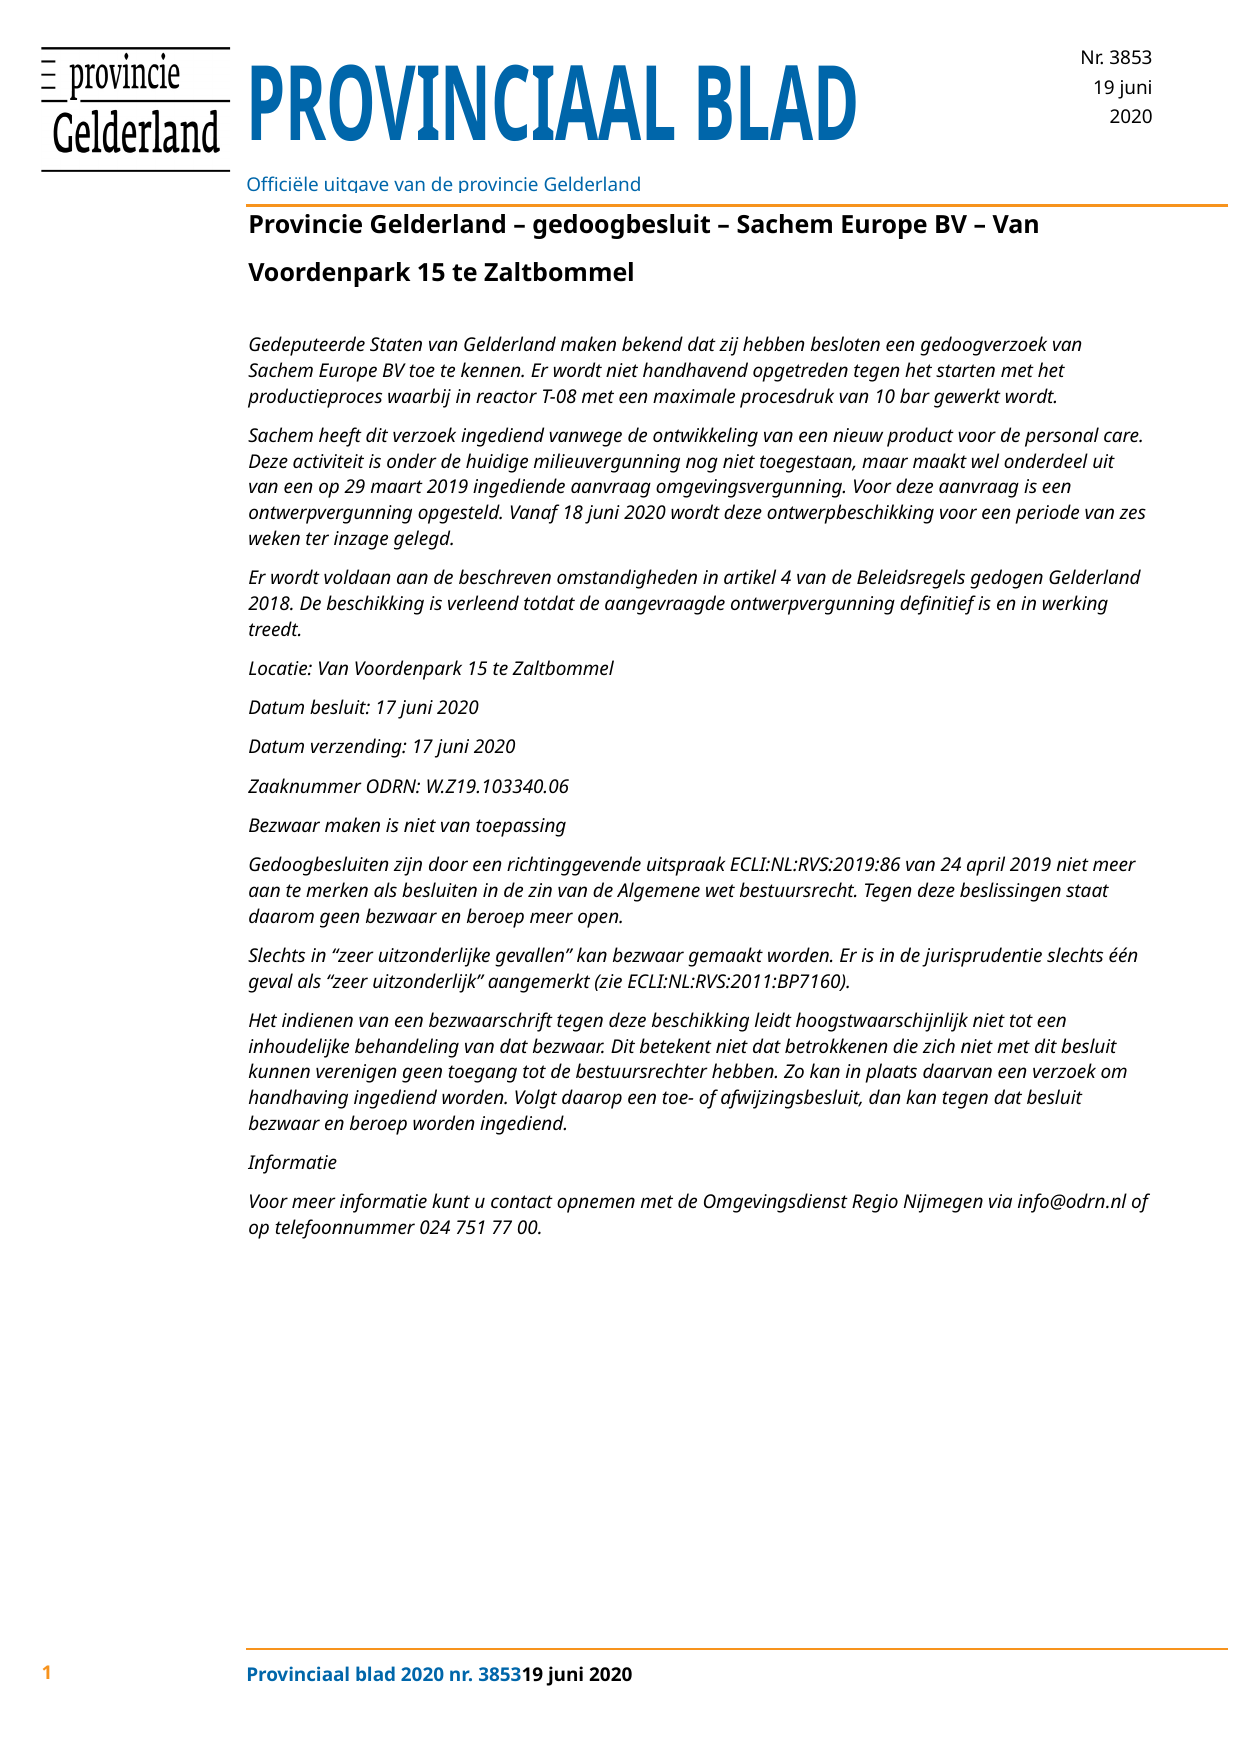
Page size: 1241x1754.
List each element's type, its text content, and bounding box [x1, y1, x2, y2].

text Informatie [248, 1149, 1152, 1175]
text Sachem heeft dit verzoek ingediend vanwege de ontwikkeling van een nieuw product voor de personal care. Deze activiteit is onder de huidige milieuvergunning nog niet toegestaan, maar maakt wel onderdeel uit van een op 29 maart 2019 ingediende aanvraag omgevingsvergunning. Voor deze aanvraag is een ontwerpvergunning opgesteld. Vanaf 18 juni 2020 wordt deze ontwerpbeschikking voor een periode van zes weken ter inzage gelegd. [248, 422, 1152, 551]
text Voor meer informatie kunt u contact opnemen met de Omgevingsdienst Regio Nijmegen via info@odrn.nl of op telefoonnummer 024 751 77 00. [248, 1189, 1152, 1240]
picture [41, 47, 231, 172]
text Gedoogbesluiten zijn door een richtinggevende uitspraak ECLI:NL:RVS:2019:86 van 24 april 2019 niet meer aan te merken als besluiten in de zin van de Algemene wet bestuursrecht. Tegen deze beslissingen staat daarom geen bezwaar en beroep meer open. [248, 851, 1152, 929]
text Het indienen van een bezwaarschrift tegen deze beschikking leidt hoogstwaarschijnlijk niet tot een inhoudelijke behandeling van dat bezwaar. Dit betekent niet dat betrokkenen die zich niet met dit besluit kunnen verenigen geen toegang tot de bestuursrechter hebben. Zo kan in plaats daarvan een verzoek om handhaving ingediend worden. Volgt daarop een toe- of afwijzingsbesluit, dan kan tegen dat besluit bezwaar en beroep worden ingediend. [248, 1007, 1152, 1136]
text Provincie Gelderland – gedoogbesluit – Sachem Europe BV – Van Voordenpark 15 te Zaltbommel [248, 207, 1152, 288]
text Zaaknummer ODRN: W.Z19.103340.06 [248, 773, 1152, 799]
text Gedeputeerde Staten van Gelderland maken bekend dat zij hebben besloten een gedoogverzoek van Sachem Europe BV toe te kennen. Er wordt niet handhavend opgetreden tegen het starten met het productieproces waarbij in reactor T-08 met een maximale procesdruk van 10 bar gewerkt wordt. [248, 331, 1152, 409]
text Locatie: Van Voordenpark 15 te Zaltbommel [248, 655, 1152, 681]
text Slechts in “zeer uitzonderlijke gevallen” kan bezwaar gemaakt worden. Er is in de jurisprudentie slechts één geval als “zeer uitzonderlijk” aangemerkt (zie ECLI:NL:RVS:2011:BP7160). [248, 942, 1152, 994]
text Datum besluit: 17 juni 2020 [248, 694, 1152, 720]
text Bezwaar maken is niet van toepassing [248, 812, 1152, 838]
text Datum verzending: 17 juni 2020 [248, 734, 1152, 759]
text Er wordt voldaan aan de beschreven omstandigheden in artikel 4 van de Beleidsregels gedogen Gelderland 2018. De beschikking is verleend totdat de aangevraagde ontwerpvergunning definitief is en in werking treedt. [248, 564, 1152, 642]
